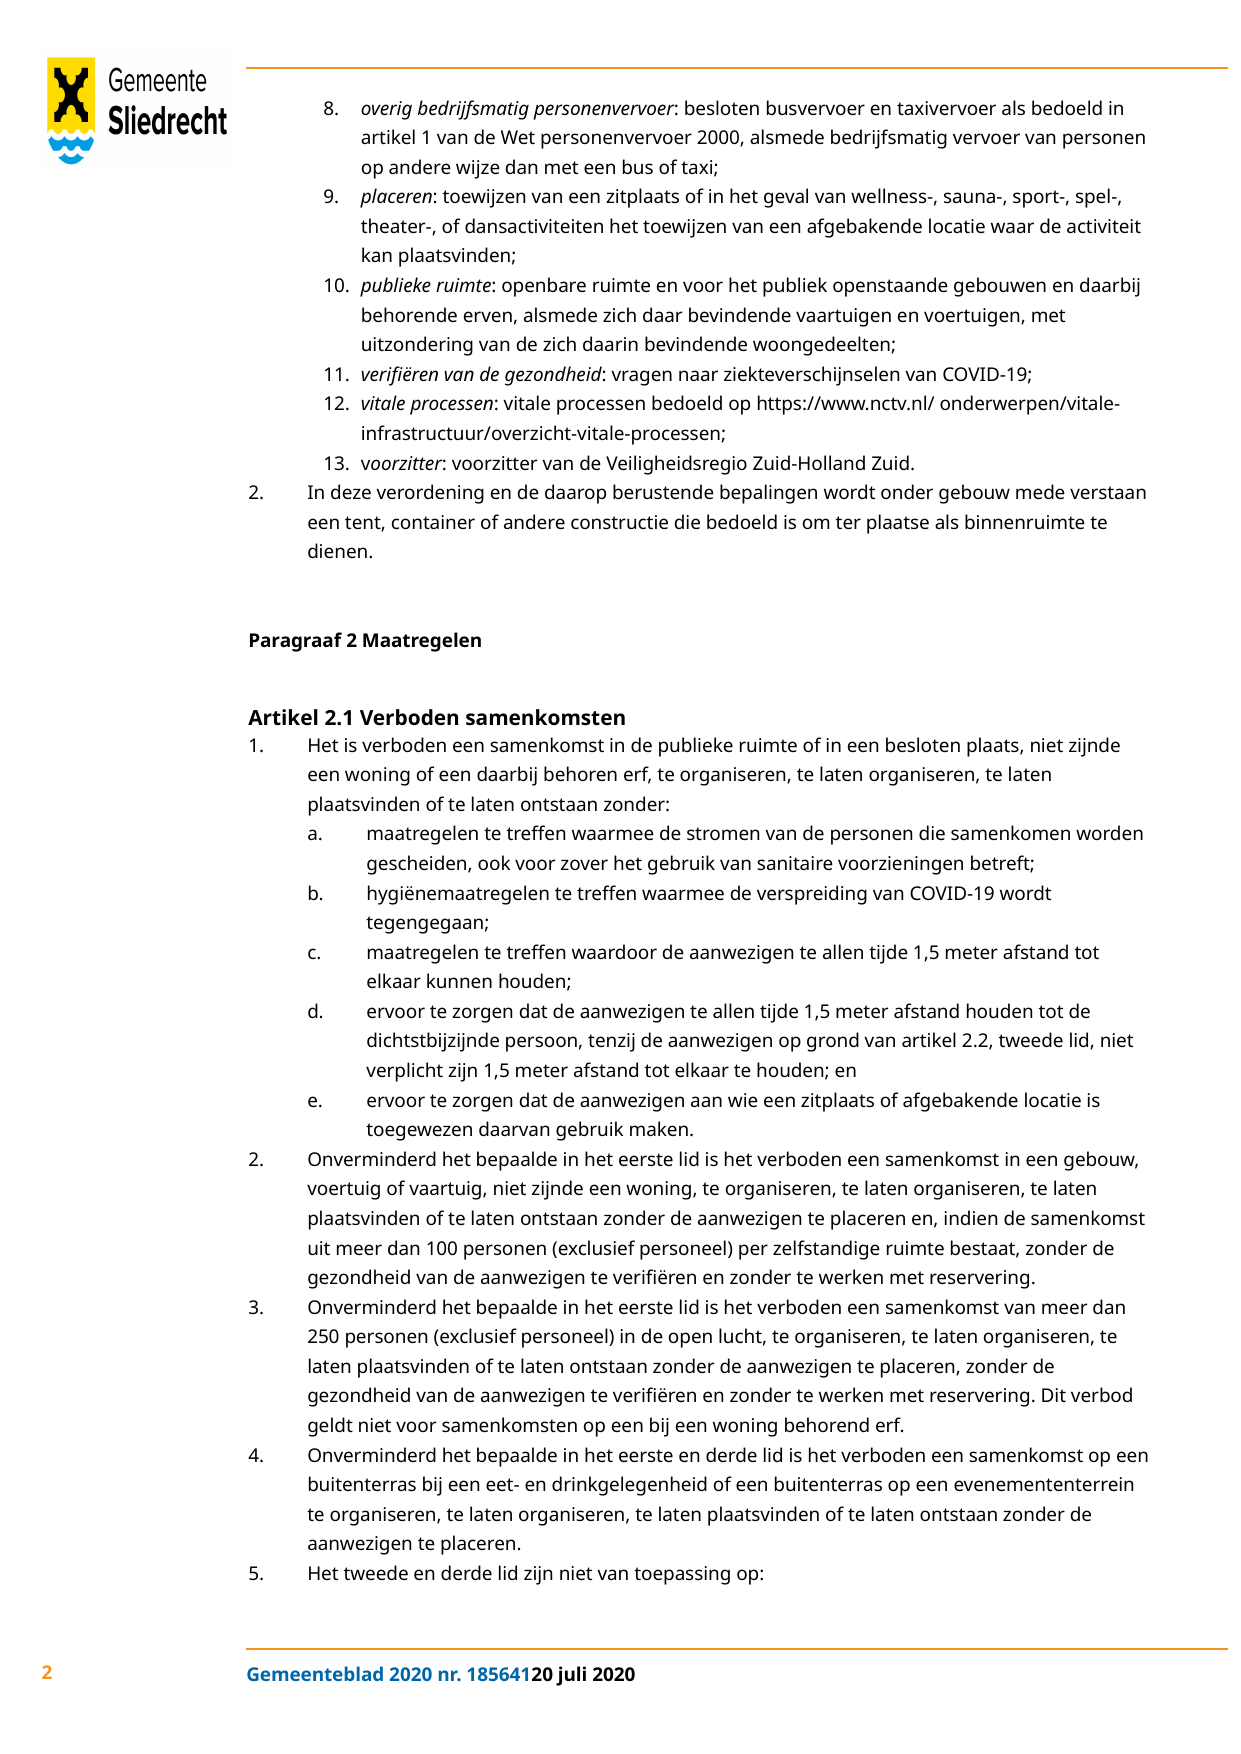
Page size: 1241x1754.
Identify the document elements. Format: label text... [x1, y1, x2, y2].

list verifiëren van de gezondheid: vragen naar ziekteverschijnselen van COVID-19; [323, 361, 1152, 387]
list ervoor te zorgen dat de aanwezigen te allen tijde 1,5 meter afstand houden tot de dichtstbijzijnde persoon, tenzij de aanwezigen op grond van artikel 2.2, tweede lid, niet verplicht zijn 1,5 meter afstand tot elkaar te houden; en [307, 998, 1152, 1083]
list vitale processen: vitale processen bedoeld op https://www.nctv.nl/ onderwerpen/vitale-infrastructuur/overzicht-vitale-processen; [323, 391, 1152, 446]
list publieke ruimte: openbare ruimte en voor het publiek openstaande gebouwen en daarbij behorende erven, alsmede zich daar bevindende vaartuigen en voertuigen, met uitzondering van de zich daarin bevindende woongedeelten; [323, 272, 1152, 357]
list In deze verordening en de daarop berustende bepalingen wordt onder gebouw mede verstaan een tent, container of andere constructie die bedoeld is om ter plaatse als binnenruimte te dienen. [248, 479, 1152, 564]
picture [41, 47, 231, 172]
list hygiënemaatregelen te treffen waarmee de verspreiding van COVID-19 wordt tegengegaan; [307, 880, 1152, 935]
list maatregelen te treffen waardoor de aanwezigen te allen tijde 1,5 meter afstand tot elkaar kunnen houden; [307, 939, 1152, 994]
list Het is verboden een samenkomst in de publieke ruimte of in een besloten plaats, niet zijnde een woning of een daarbij behoren erf, te organiseren, te laten organiseren, te laten plaatsvinden of te laten ontstaan zonder: [248, 732, 1152, 817]
list Onverminderd het bepaalde in het eerste lid is het verboden een samenkomst in een gebouw, voertuig of vaartuig, niet zijnde een woning, te organiseren, te laten organiseren, te laten plaatsvinden of te laten ontstaan zonder de aanwezigen te placeren en, indien de samenkomst uit meer dan 100 personen (exclusief personeel) per zelfstandige ruimte bestaat, zonder de gezondheid van de aanwezigen te verifiëren en zonder te werken met reservering. [248, 1146, 1152, 1290]
list placeren: toewijzen van een zitplaats of in het geval van wellness-, sauna-, sport-, spel-, theater-, of dansactiviteiten het toewijzen van een afgebakende locatie waar de activiteit kan plaatsvinden; [323, 183, 1152, 268]
text Artikel 2.1 Verboden samenkomsten [248, 703, 1152, 732]
text Paragraaf 2 Maatregelen [248, 627, 1152, 653]
list overig bedrijfsmatig personenvervoer: besloten busvervoer en taxivervoer als bedoeld in artikel 1 van de Wet personenvervoer 2000, alsmede bedrijfsmatig vervoer van personen op andere wijze dan met een bus of taxi; [323, 95, 1152, 180]
list Onverminderd het bepaalde in het eerste lid is het verboden een samenkomst van meer dan 250 personen (exclusief personeel) in de open lucht, te organiseren, te laten organiseren, te laten plaatsvinden of te laten ontstaan zonder de aanwezigen te placeren, zonder de gezondheid van de aanwezigen te verifiëren en zonder te werken met reservering. Dit verbod geldt niet voor samenkomsten op een bij een woning behorend erf. [248, 1294, 1152, 1438]
list ervoor te zorgen dat de aanwezigen aan wie een zitplaats of afgebakende locatie is toegewezen daarvan gebruik maken. [307, 1087, 1152, 1142]
list voorzitter: voorzitter van de Veiligheidsregio Zuid-Holland Zuid. [323, 450, 1152, 476]
list Onverminderd het bepaalde in het eerste en derde lid is het verboden een samenkomst op een buitenterras bij een eet- en drinkgelegenheid of een buitenterras op een evenemententerrein te organiseren, te laten organiseren, te laten plaatsvinden of te laten ontstaan zonder de aanwezigen te placeren. [248, 1442, 1152, 1556]
list maatregelen te treffen waarmee de stromen van de personen die samenkomen worden gescheiden, ook voor zover het gebruik van sanitaire voorzieningen betreft; [307, 821, 1152, 876]
list Het tweede en derde lid zijn niet van toepassing op: [248, 1560, 1152, 1586]
